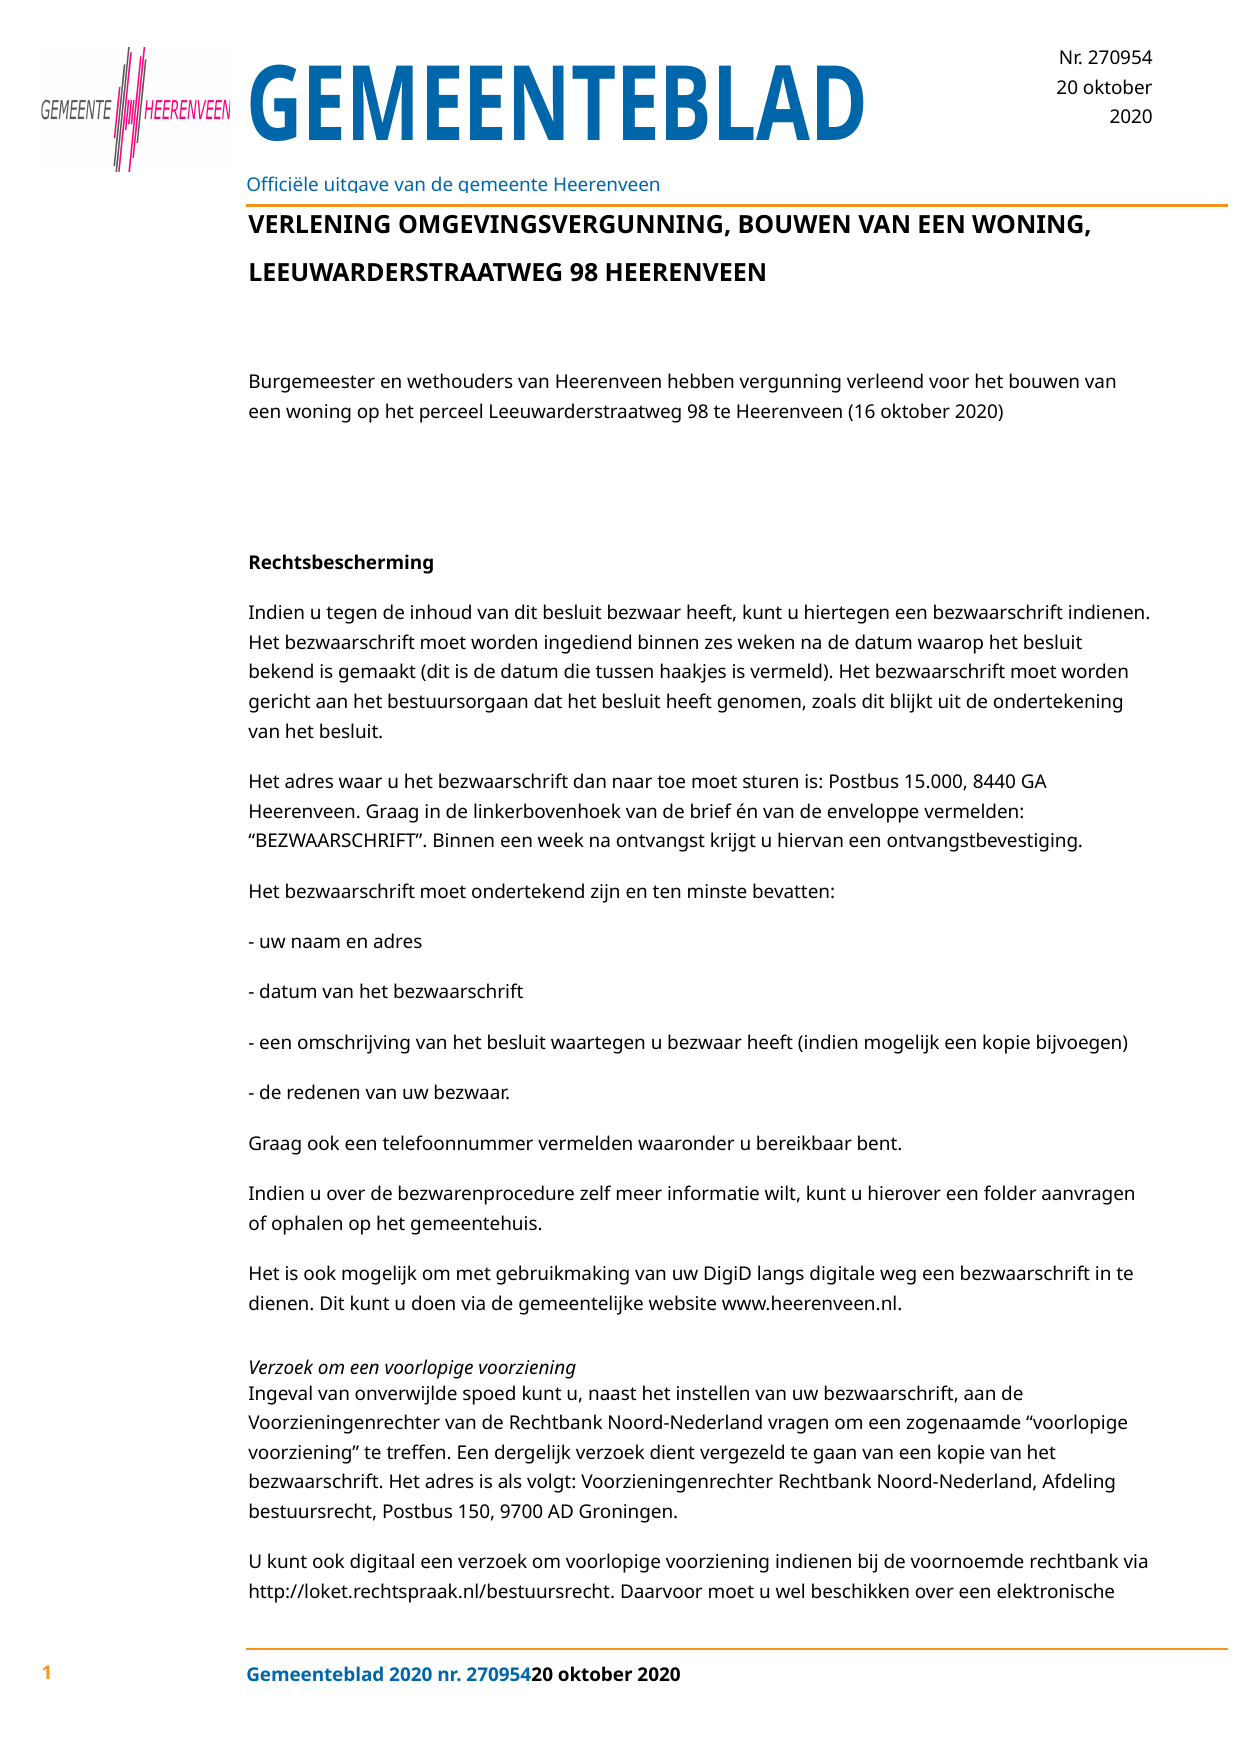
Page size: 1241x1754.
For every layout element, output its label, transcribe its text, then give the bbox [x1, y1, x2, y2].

text - de redenen van uw bezwaar. [248, 1079, 1152, 1105]
text VERLENING OMGEVINGSVERGUNNING, BOUWEN VAN EEN WONING, LEEUWARDERSTRAATWEG 98 HEERENVEEN [248, 207, 1152, 288]
text - uw naam en adres [248, 928, 1152, 954]
text Ingeval van onverwijlde spoed kunt u, naast het instellen van uw bezwaarschrift, aan de Voorzieningenrechter van de Rechtbank Noord-Nederland vragen om een zogenaamde “voorlopige voorziening” te treffen. Een dergelijk verzoek dient vergezeld te gaan van een kopie van het bezwaarschrift. Het adres is als volgt: Voorzieningenrechter Rechtbank Noord-Nederland, Afdeling bestuursrecht, Postbus 150, 9700 AD Groningen. [248, 1380, 1152, 1524]
text - een omschrijving van het besluit waartegen u bezwaar heeft (indien mogelijk een kopie bijvoegen) [248, 1029, 1152, 1055]
text Burgemeester en wethouders van Heerenveen hebben vergunning verleend voor het bouwen van een woning op het perceel Leeuwarderstraatweg 98 te Heerenveen (16 oktober 2020) [248, 368, 1152, 424]
text Rechtsbescherming [248, 549, 1152, 575]
picture [41, 47, 231, 172]
text Het is ook mogelijk om met gebruikmaking van uw DigiD langs digitale weg een bezwaarschrift in te dienen. Dit kunt u doen via de gemeentelijke website www.heerenveen.nl. [248, 1260, 1152, 1316]
text Het adres waar u het bezwaarschrift dan naar toe moet sturen is: Postbus 15.000, 8440 GA Heerenveen. Graag in de linkerbovenhoek van de brief én van de enveloppe vermelden: “BEZWAARSCHRIFT”. Binnen een week na ontvangst krijgt u hiervan een ontvangstbevestiging. [248, 768, 1152, 853]
text Het bezwaarschrift moet ondertekend zijn en ten minste bevatten: [248, 878, 1152, 904]
text Verzoek om een voorlopige voorziening [248, 1354, 1152, 1380]
text Indien u tegen de inhoud van dit besluit bezwaar heeft, kunt u hiertegen een bezwaarschrift indienen. Het bezwaarschrift moet worden ingediend binnen zes weken na de datum waarop het besluit bekend is gemaakt (dit is de datum die tussen haakjes is vermeld). Het bezwaarschrift moet worden gericht aan het bestuursorgaan dat het besluit heeft genomen, zoals dit blijkt uit de ondertekening van het besluit. [248, 599, 1152, 744]
text - datum van het bezwaarschrift [248, 979, 1152, 1004]
text Indien u over de bezwarenprocedure zelf meer informatie wilt, kunt u hierover een folder aanvragen of ophalen op het gemeentehuis. [248, 1180, 1152, 1236]
text Graag ook een telefoonnummer vermelden waaronder u bereikbaar bent. [248, 1130, 1152, 1156]
text U kunt ook digitaal een verzoek om voorlopige voorziening indienen bij de voornoemde rechtbank via http://loket.rechtspraak.nl/bestuursrecht. Daarvoor moet u wel beschikken over een elektronische [248, 1548, 1152, 1604]
